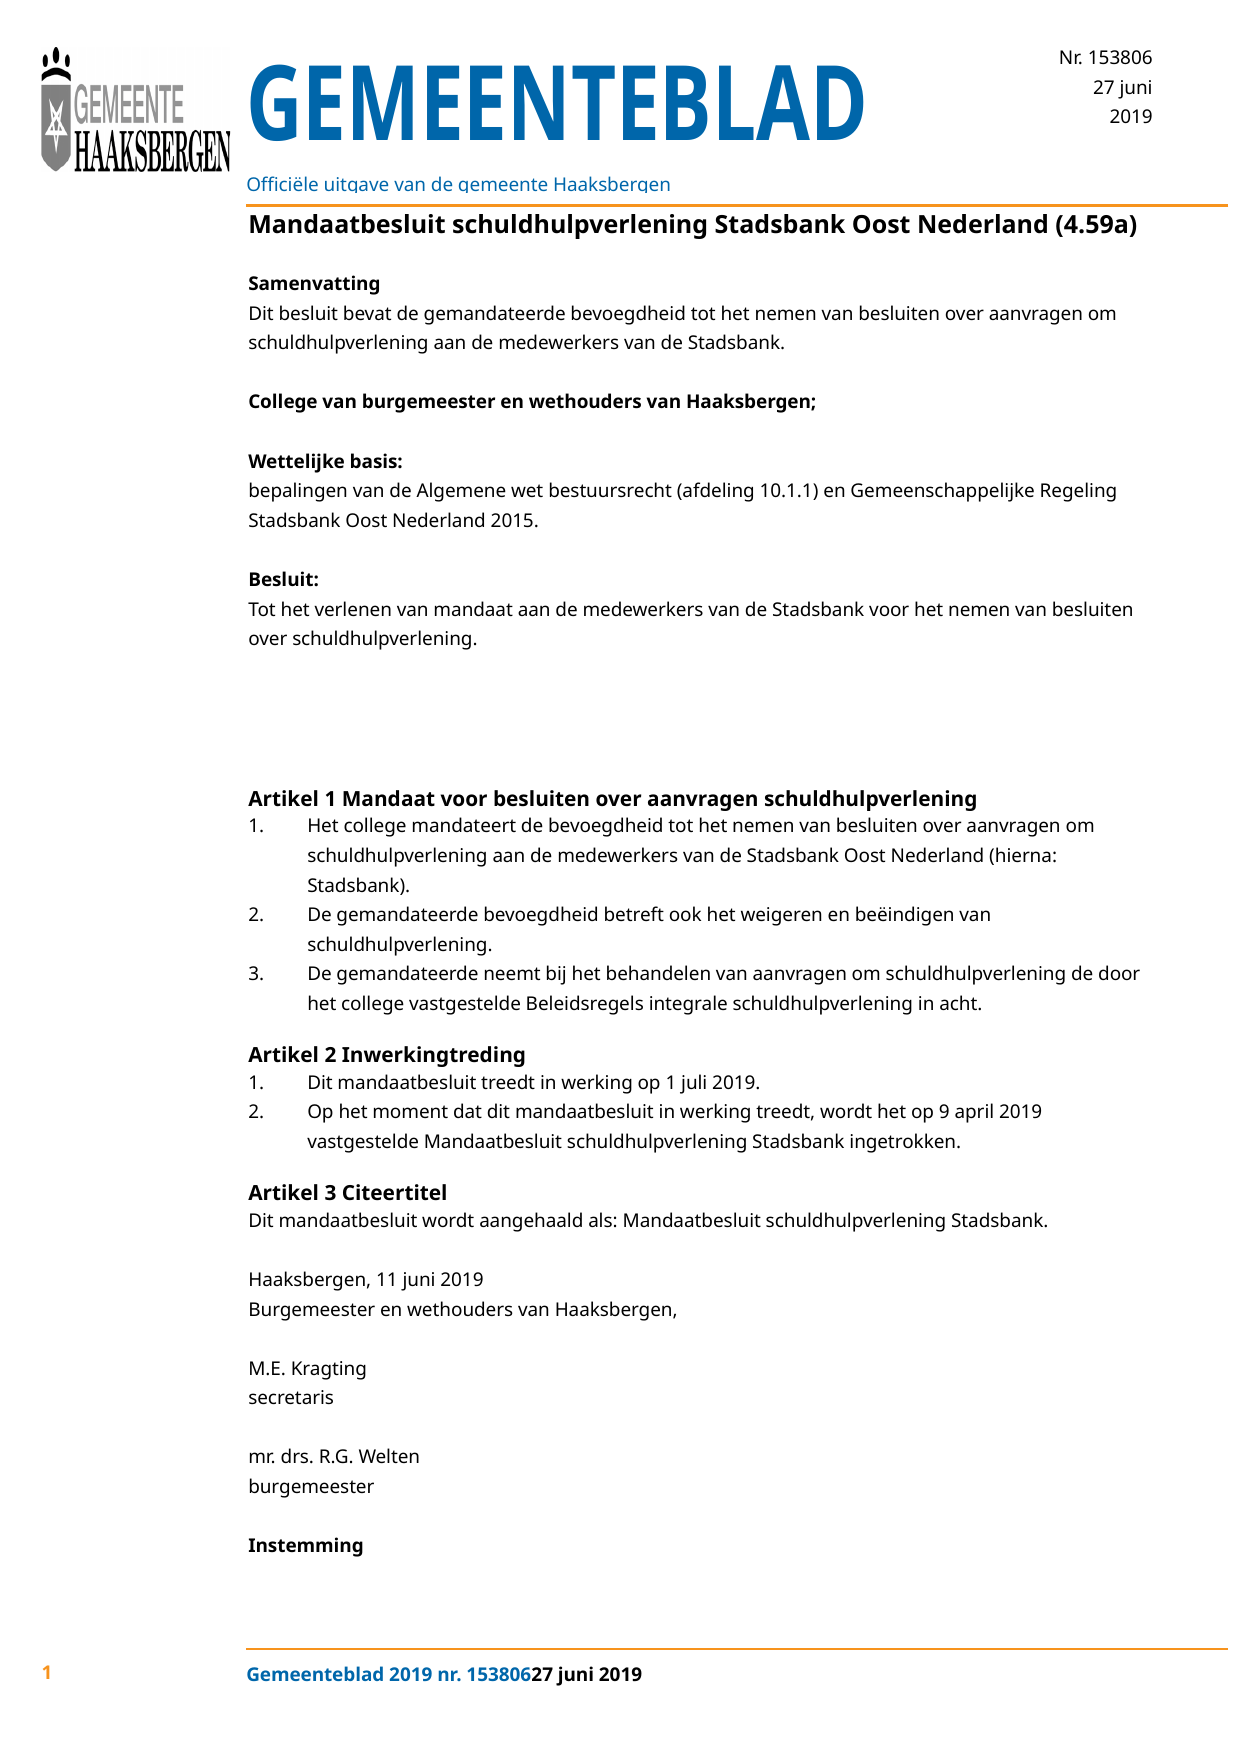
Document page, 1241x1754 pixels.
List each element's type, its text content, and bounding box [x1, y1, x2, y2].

text Artikel 2 Inwerkingtreding [248, 1041, 1152, 1069]
text Dit besluit bevat de gemandateerde bevoegdheid tot het nemen van besluiten over aanvragen om schuldhulpverlening aan de medewerkers van de Stadsbank. [248, 300, 1152, 355]
text Samenvatting [248, 270, 1152, 296]
list Het college mandateert de bevoegdheid tot het nemen van besluiten over aanvragen om schuldhulpverlening aan de medewerkers van de Stadsbank Oost Nederland (hierna: Stadsbank). [248, 813, 1152, 897]
list Dit mandaatbesluit treedt in werking op 1 juli 2019. [248, 1069, 1152, 1095]
text Instemming [248, 1532, 1152, 1558]
text Wettelijke basis: [248, 448, 1152, 473]
list De gemandateerde bevoegdheid betreft ook het weigeren en beëindigen van schuldhulpverlening. [248, 901, 1152, 957]
text Artikel 3 Citeertitel [248, 1178, 1152, 1207]
text secretaris [248, 1384, 1152, 1410]
text Burgemeester en wethouders van Haaksbergen, [248, 1296, 1152, 1321]
picture [41, 47, 231, 172]
text Artikel 1 Mandaat voor besluiten over aanvragen schuldhulpverlening [248, 784, 1152, 813]
text Tot het verlenen van mandaat aan de medewerkers van de Stadsbank voor het nemen van besluiten over schuldhulpverlening. [248, 596, 1152, 651]
text mr. drs. R.G. Welten [248, 1444, 1152, 1469]
text Haaksbergen, 11 juni 2019 [248, 1266, 1152, 1292]
text College van burgemeester en wethouders van Haaksbergen; [248, 389, 1152, 414]
list Op het moment dat dit mandaatbesluit in werking treedt, wordt het op 9 april 2019 vastgestelde Mandaatbesluit schuldhulpverlening Stadsbank ingetrokken. [248, 1098, 1152, 1154]
text burgemeester [248, 1473, 1152, 1499]
text Dit mandaatbesluit wordt aangehaald als: Mandaatbesluit schuldhulpverlening Stadsbank. [248, 1207, 1152, 1233]
text Besluit: [248, 566, 1152, 592]
text Mandaatbesluit schuldhulpverlening Stadsbank Oost Nederland (4.59a) [248, 207, 1152, 241]
list De gemandateerde neemt bij het behandelen van aanvragen om schuldhulpverlening de door het college vastgestelde Beleidsregels integrale schuldhulpverlening in acht. [248, 961, 1152, 1016]
text M.E. Kragting [248, 1355, 1152, 1381]
text bepalingen van de Algemene wet bestuursrecht (afdeling 10.1.1) en Gemeenschappelijke Regeling Stadsbank Oost Nederland 2015. [248, 477, 1152, 533]
